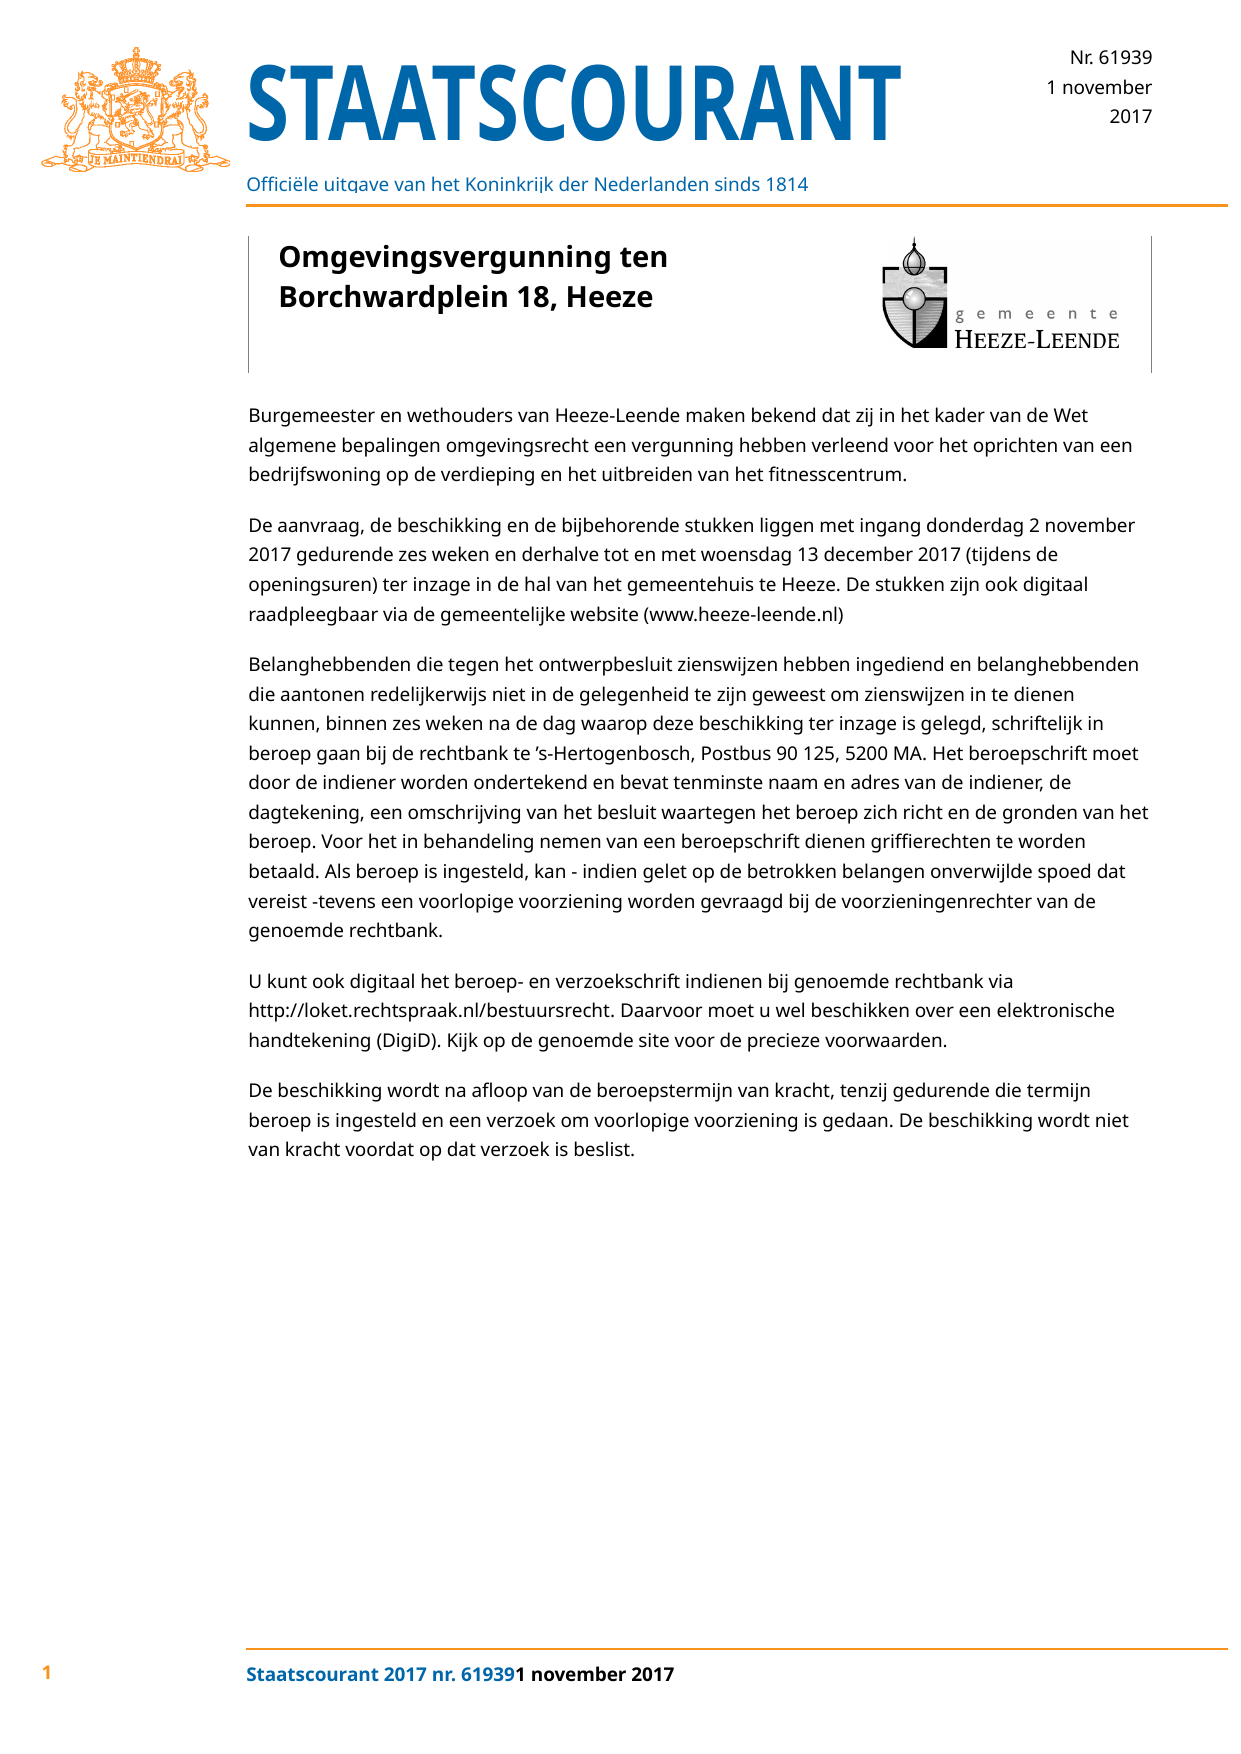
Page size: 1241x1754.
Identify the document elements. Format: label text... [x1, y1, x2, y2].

text Belanghebbenden die tegen het ontwerpbesluit zienswijzen hebben ingediend en belanghebbenden die aantonen redelijkerwijs niet in de gelegenheid te zijn geweest om zienswijzen in te dienen kunnen, binnen zes weken na de dag waarop deze beschikking ter inzage is gelegd, schriftelijk in beroep gaan bij de rechtbank te ’s-Hertogenbosch, Postbus 90 125, 5200 MA. Het beroepschrift moet door de indiener worden ondertekend en bevat tenminste naam en adres van de indiener, de dagtekening, een omschrijving van het besluit waartegen het beroep zich richt en de gronden van het beroep. Voor het in behandeling nemen van een beroepschrift dienen griffierechten te worden betaald. Als beroep is ingesteld, kan - indien gelet op de betrokken belangen onverwijlde spoed dat vereist -tevens een voorlopige voorziening worden gevraagd bij de voorzieningenrechter van de genoemde rechtbank. [248, 651, 1152, 943]
picture [882, 236, 1119, 348]
table_header Omgevingsvergunning ten Borchwardplein 18, Heeze [249, 236, 850, 373]
picture [41, 47, 231, 172]
text U kunt ook digitaal het beroep- en verzoekschrift indienen bij genoemde rechtbank via http://loket.rechtspraak.nl/bestuursrecht. Daarvoor moet u wel beschikken over een elektronische handtekening (DigiD). Kijk op de genoemde site voor de precieze voorwaarden. [248, 968, 1152, 1053]
text De beschikking wordt na afloop van de beroepstermijn van kracht, tenzij gedurende die termijn beroep is ingesteld en een verzoek om voorlopige voorziening is gedaan. De beschikking wordt niet van kracht voordat op dat verzoek is beslist. [248, 1077, 1152, 1162]
table_header [850, 236, 1151, 373]
text Burgemeester en wethouders van Heeze-Leende maken bekend dat zij in het kader van de Wet algemene bepalingen omgevingsrecht een vergunning hebben verleend voor het oprichten van een bedrijfswoning op de verdieping en het uitbreiden van het fitnesscentrum. [248, 402, 1152, 487]
text De aanvraag, de beschikking en de bijbehorende stukken liggen met ingang donderdag 2 november 2017 gedurende zes weken en derhalve tot en met woensdag 13 december 2017 (tijdens de openingsuren) ter inzage in de hal van het gemeentehuis te Heeze. De stukken zijn ook digitaal raadpleegbaar via de gemeentelijke website (www.heeze-leende.nl) [248, 512, 1152, 627]
